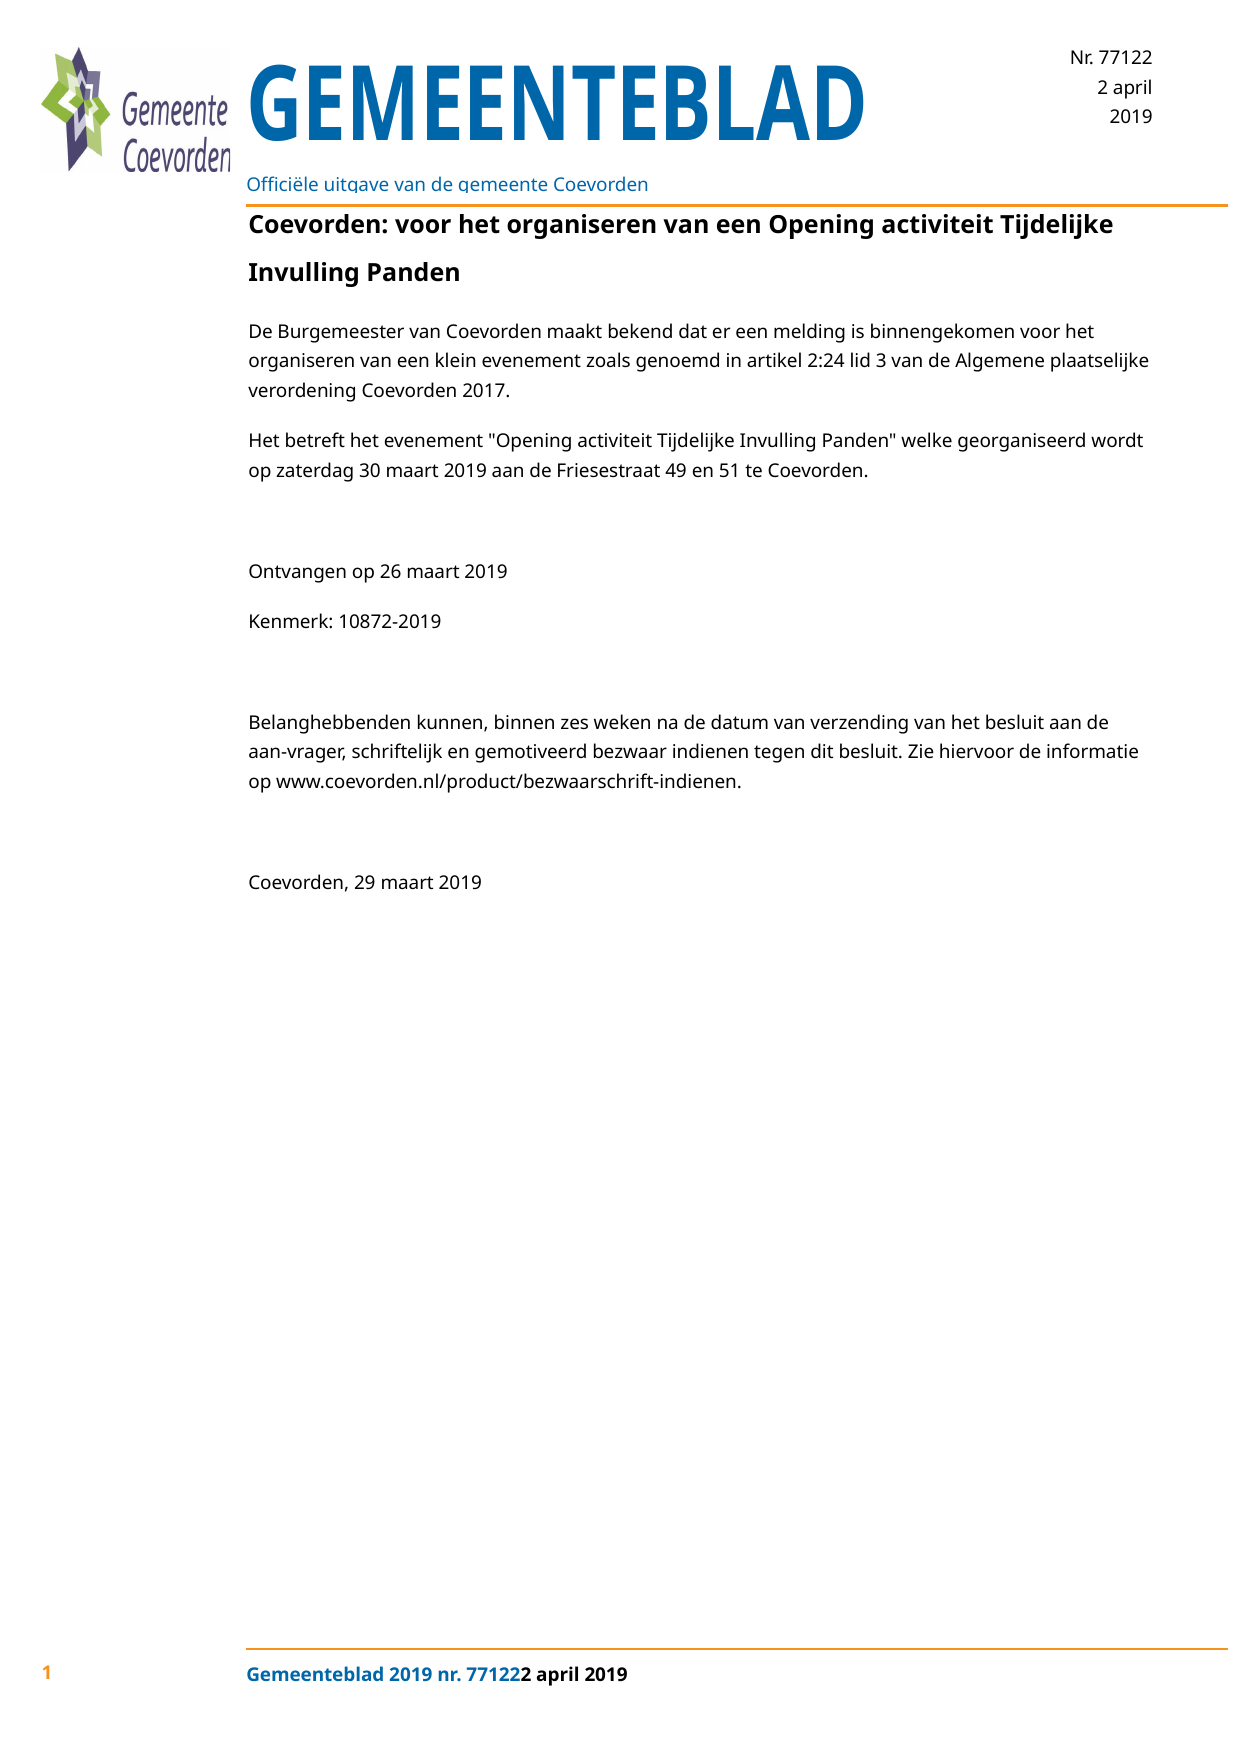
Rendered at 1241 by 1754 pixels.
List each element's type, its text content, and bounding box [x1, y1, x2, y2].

text De Burgemeester van Coevorden maakt bekend dat er een melding is binnengekomen voor het organiseren van een klein evenement zoals genoemd in artikel 2:24 lid 3 van de Algemene plaatselijke verordening Coevorden 2017. [248, 318, 1152, 403]
text Belanghebbenden kunnen, binnen zes weken na de datum van verzending van het besluit aan de aan-vrager, schriftelijk en gemotiveerd bezwaar indienen tegen dit besluit. Zie hiervoor de informatie op www.coevorden.nl/product/bezwaarschrift-indienen. [248, 709, 1152, 794]
text Kenmerk: 10872-2019 [248, 608, 1152, 634]
picture [41, 47, 231, 172]
text Coevorden, 29 maart 2019 [248, 869, 1152, 895]
text Coevorden: voor het organiseren van een Opening activiteit Tijdelijke Invulling Panden [248, 207, 1152, 288]
text Het betreft het evenement "Opening activiteit Tijdelijke Invulling Panden" welke georganiseerd wordt op zaterdag 30 maart 2019 aan de Friesestraat 49 en 51 te Coevorden. [248, 427, 1152, 483]
text Ontvangen op 26 maart 2019 [248, 558, 1152, 584]
